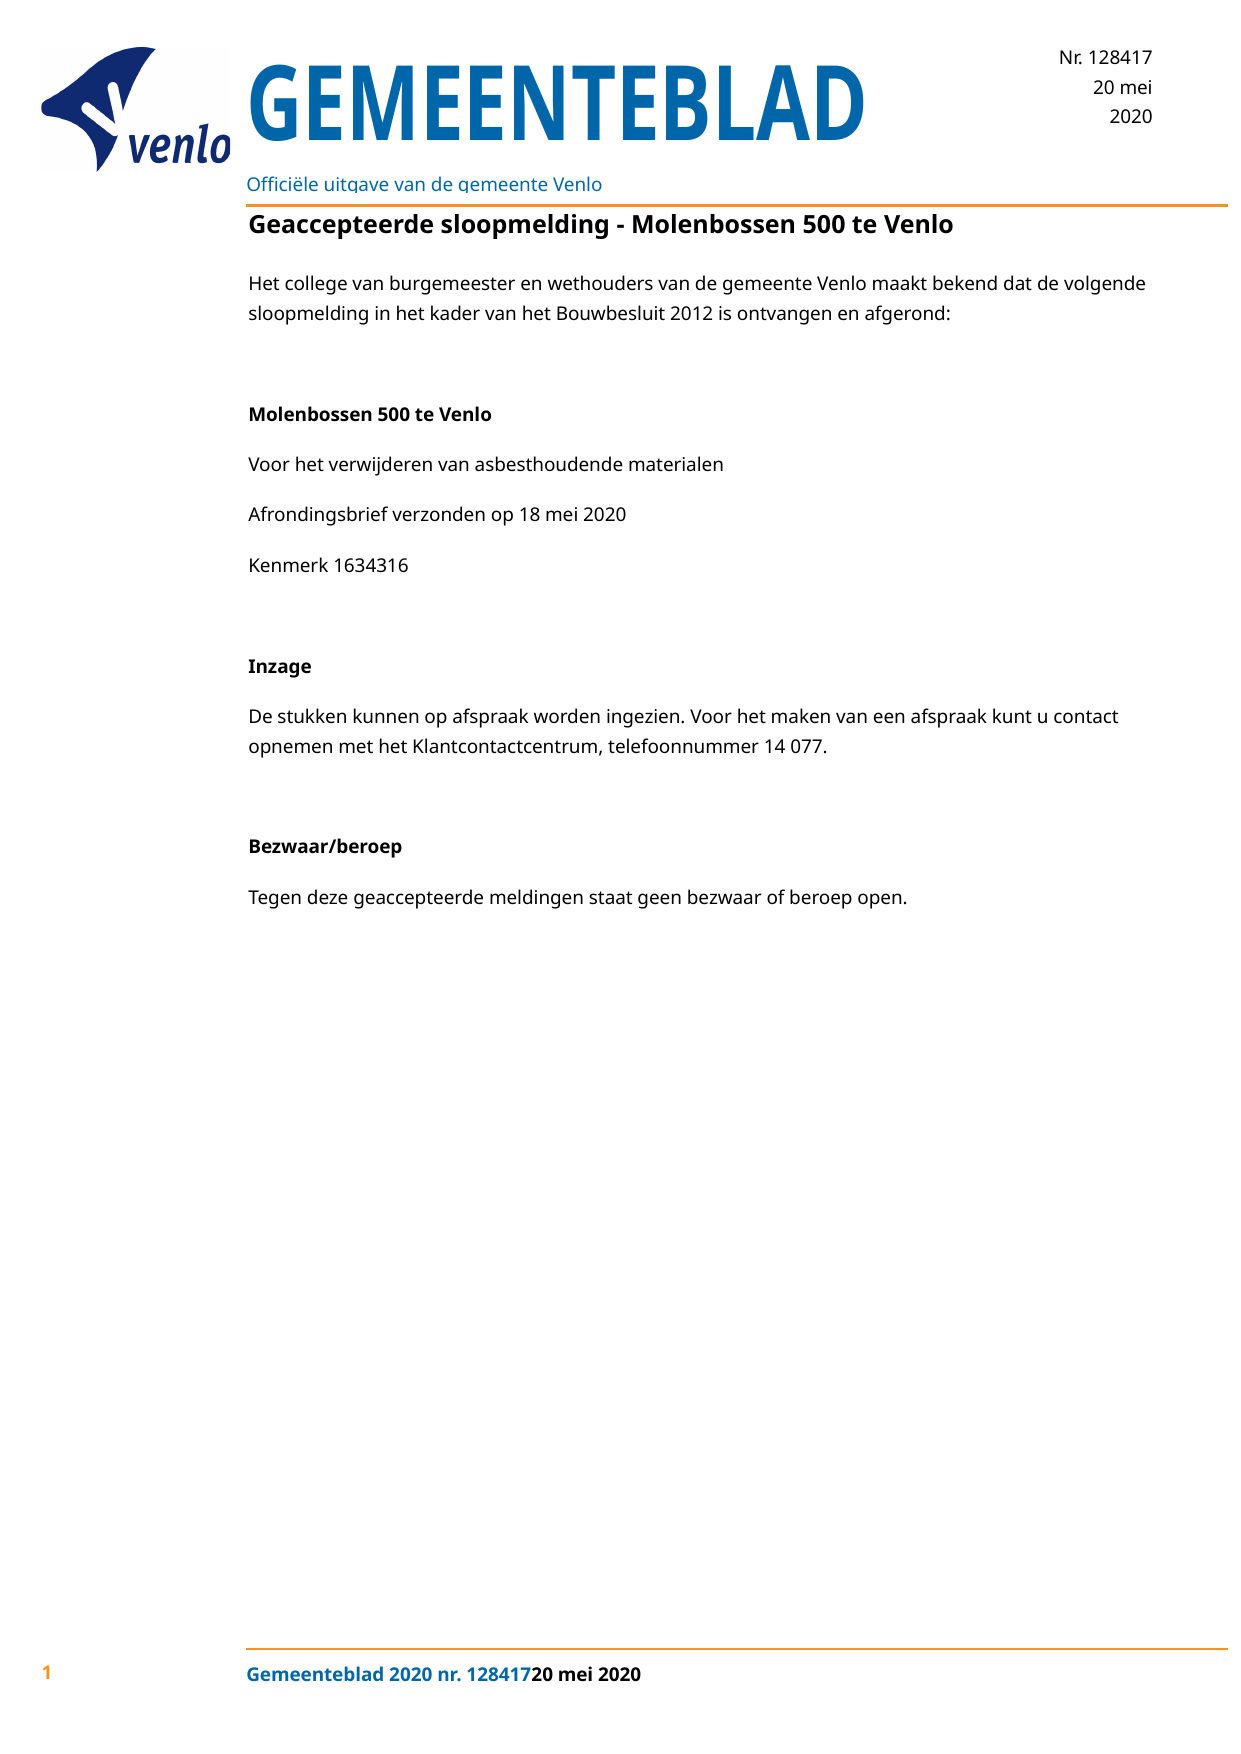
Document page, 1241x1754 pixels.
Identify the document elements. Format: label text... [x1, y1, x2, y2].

text Het college van burgemeester en wethouders van de gemeente Venlo maakt bekend dat de volgende sloopmelding in het kader van het Bouwbesluit 2012 is ontvangen en afgerond: [248, 270, 1152, 326]
text Inzage [248, 653, 1152, 678]
picture [41, 47, 231, 172]
text Molenbossen 500 te Venlo [248, 401, 1152, 426]
text Kenmerk 1634316 [248, 552, 1152, 578]
text Afrondingsbrief verzonden op 18 mei 2020 [248, 502, 1152, 527]
text De stukken kunnen op afspraak worden ingezien. Voor het maken van een afspraak kunt u contact opnemen met het Klantcontactcentrum, telefoonnummer 14 077. [248, 703, 1152, 758]
text Voor het verwijderen van asbesthoudende materialen [248, 451, 1152, 477]
text Tegen deze geaccepteerde meldingen staat geen bezwaar of beroep open. [248, 884, 1152, 910]
text Geaccepteerde sloopmelding - Molenbossen 500 te Venlo [248, 207, 1152, 241]
text Bezwaar/beroep [248, 834, 1152, 859]
